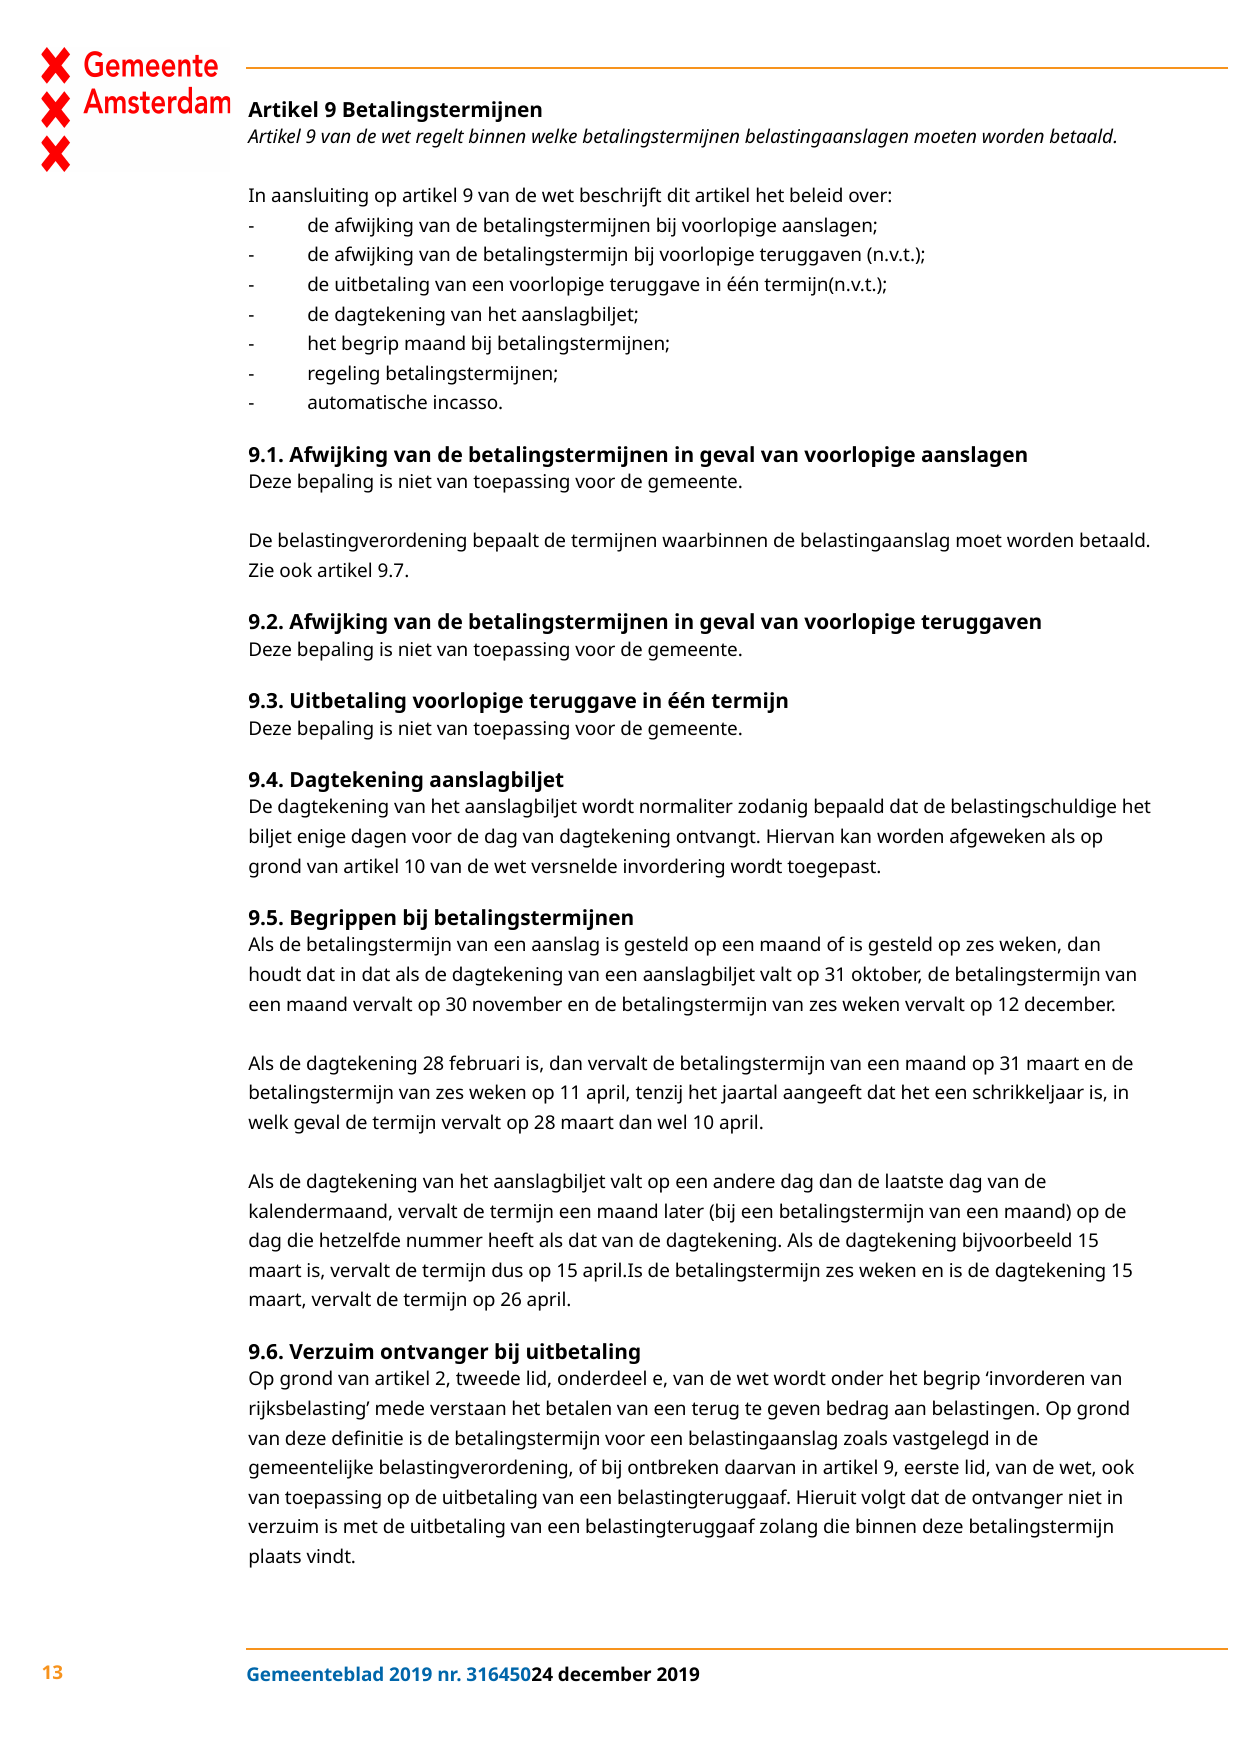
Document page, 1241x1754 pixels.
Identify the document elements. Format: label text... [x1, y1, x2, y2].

list automatische incasso. [248, 389, 1152, 415]
text In aansluiting op artikel 9 van de wet beschrijft dit artikel het beleid over: [248, 182, 1152, 208]
text Deze bepaling is niet van toepassing voor de gemeente. [248, 715, 1152, 741]
list regeling betalingstermijnen; [248, 360, 1152, 386]
text Artikel 9 Betalingstermijnen [248, 95, 1152, 123]
text Deze bepaling is niet van toepassing voor de gemeente. [248, 468, 1152, 494]
list het begrip maand bij betalingstermijnen; [248, 330, 1152, 356]
text 9.6. Verzuim ontvanger bij uitbetaling [248, 1337, 1152, 1366]
text Als de dagtekening 28 februari is, dan vervalt de betalingstermijn van een maand op 31 maart en de betalingstermijn van zes weken op 11 april, tenzij het jaartal aangeeft dat het een schrikkeljaar is, in welk geval de termijn vervalt op 28 maart dan wel 10 april. [248, 1050, 1152, 1135]
text Als de betalingstermijn van een aanslag is gesteld op een maand of is gesteld op zes weken, dan houdt dat in dat als de dagtekening van een aanslagbiljet valt op 31 oktober, de betalingstermijn van een maand vervalt op 30 november en de betalingstermijn van zes weken vervalt op 12 december. [248, 932, 1152, 1017]
list de uitbetaling van een voorlopige teruggave in één termijn(n.v.t.); [248, 271, 1152, 297]
text Artikel 9 van de wet regelt binnen welke betalingstermijnen belastingaanslagen moeten worden betaald. [248, 123, 1152, 149]
text De belastingverordening bepaalt de termijnen waarbinnen de belastingaanslag moet worden betaald. Zie ook artikel 9.7. [248, 527, 1152, 583]
text Deze bepaling is niet van toepassing voor de gemeente. [248, 636, 1152, 662]
text 9.3. Uitbetaling voorlopige teruggave in één termijn [248, 686, 1152, 715]
list de afwijking van de betalingstermijn bij voorlopige teruggaven (n.v.t.); [248, 242, 1152, 267]
text 9.1. Afwijking van de betalingstermijnen in geval van voorlopige aanslagen [248, 440, 1152, 468]
picture [41, 47, 231, 172]
text De dagtekening van het aanslagbiljet wordt normaliter zodanig bepaald dat de belastingschuldige het biljet enige dagen voor de dag van dagtekening ontvangt. Hiervan kan worden afgeweken als op grond van artikel 10 van de wet versnelde invordering wordt toegepast. [248, 794, 1152, 878]
text 9.2. Afwijking van de betalingstermijnen in geval van voorlopige teruggaven [248, 607, 1152, 636]
text Als de dagtekening van het aanslagbiljet valt op een andere dag dan de laatste dag van de kalendermaand, vervalt de termijn een maand later (bij een betalingstermijn van een maand) op de dag die hetzelfde nummer heeft als dat van de dagtekening. Als de dagtekening bijvoorbeeld 15 maart is, vervalt de termijn dus op 15 april.Is de betalingstermijn zes weken en is de dagtekening 15 maart, vervalt de termijn op 26 april. [248, 1168, 1152, 1312]
list de afwijking van de betalingstermijnen bij voorlopige aanslagen; [248, 212, 1152, 238]
list de dagtekening van het aanslagbiljet; [248, 301, 1152, 326]
text 9.5. Begrippen bij betalingstermijnen [248, 903, 1152, 932]
text Op grond van artikel 2, tweede lid, onderdeel e, van de wet wordt onder het begrip ‘invorderen van rijksbelasting’ mede verstaan het betalen van een terug te geven bedrag aan belastingen. Op grond van deze definitie is de betalingstermijn voor een belastingaanslag zoals vastgelegd in de gemeentelijke belastingverordening, of bij ontbreken daarvan in artikel 9, eerste lid, van de wet, ook van toepassing op de uitbetaling van een belastingteruggaaf. Hieruit volgt dat de ontvanger niet in verzuim is met de uitbetaling van een belastingteruggaaf zolang die binnen deze betalingstermijn plaats vindt. [248, 1366, 1152, 1569]
text 9.4. Dagtekening aanslagbiljet [248, 765, 1152, 794]
